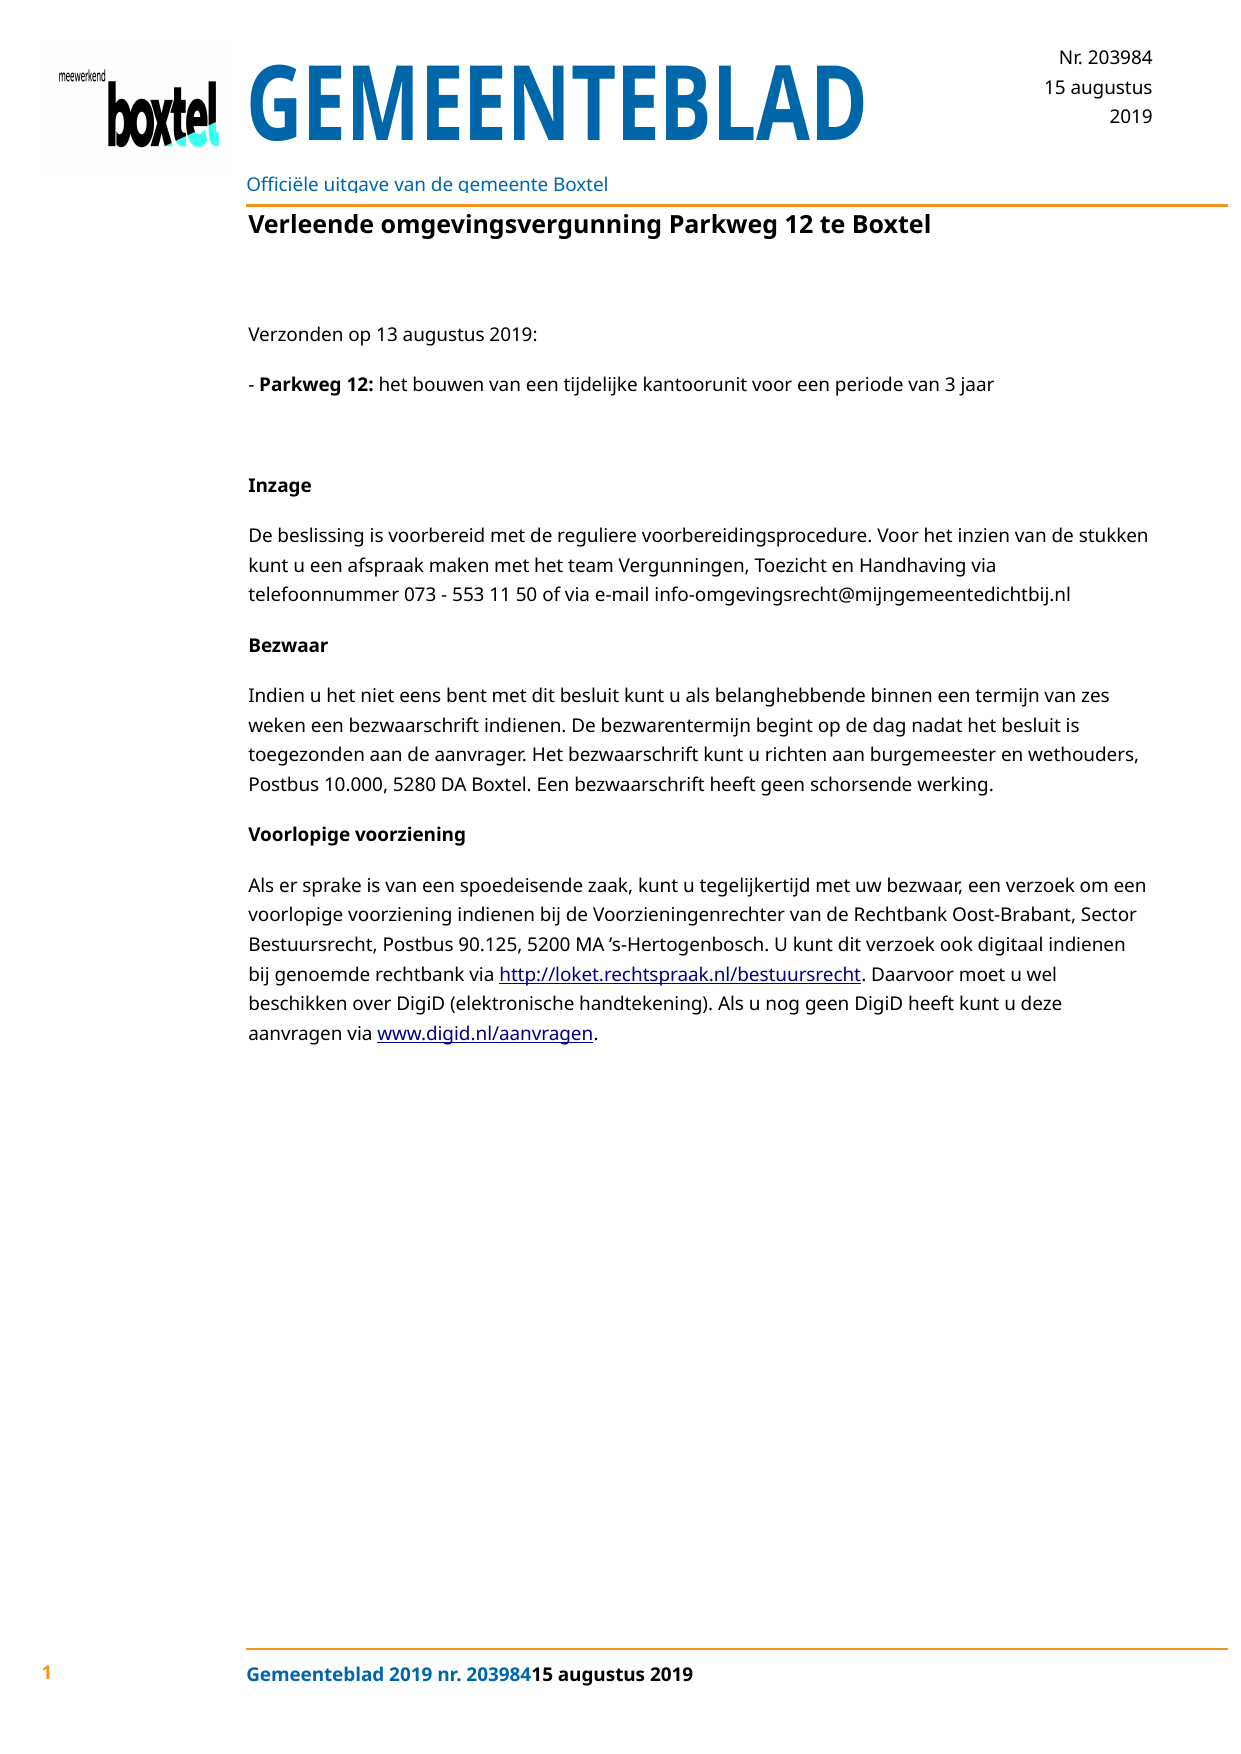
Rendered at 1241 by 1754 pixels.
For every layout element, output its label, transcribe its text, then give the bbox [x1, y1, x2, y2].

text - Parkweg 12: het bouwen van een tijdelijke kantoorunit voor een periode van 3 jaar [248, 371, 1152, 397]
text Indien u het niet eens bent met dit besluit kunt u als belanghebbende binnen een termijn van zes weken een bezwaarschrift indienen. De bezwarentermijn begint op de dag nadat het besluit is toegezonden aan de aanvrager. Het bezwaarschrift kunt u richten aan burgemeester en wethouders, Postbus 10.000, 5280 DA Boxtel. Een bezwaarschrift heeft geen schorsende werking. [248, 682, 1152, 797]
text Bezwaar [248, 632, 1152, 658]
text Als er sprake is van een spoedeisende zaak, kunt u tegelijkertijd met uw bezwaar, een verzoek om een voorlopige voorziening indienen bij de Voorzieningenrechter van de Rechtbank Oost-Brabant, Sector Bestuursrecht, Postbus 90.125, 5200 MA ’s-Hertogenbosch. U kunt dit verzoek ook digitaal indienen bij genoemde rechtbank via http://loket.rechtspraak.nl/bestuursrecht. Daarvoor moet u wel beschikken over DigiD (elektronische handtekening). Als u nog geen DigiD heeft kunt u deze aanvragen via www.digid.nl/aanvragen. [248, 872, 1152, 1046]
picture [41, 47, 231, 172]
text De beslissing is voorbereid met de reguliere voorbereidingsprocedure. Voor het inzien van de stukken kunt u een afspraak maken met het team Vergunningen, Toezicht en Handhaving via telefoonnummer 073 - 553 11 50 of via e-mail info-omgevingsrecht@mijngemeentedichtbij.nl [248, 522, 1152, 607]
text Inzage [248, 472, 1152, 498]
text Verzonden op 13 augustus 2019: [248, 321, 1152, 346]
text Voorlopige voorziening [248, 822, 1152, 847]
text Verleende omgevingsvergunning Parkweg 12 te Boxtel [248, 207, 1152, 241]
